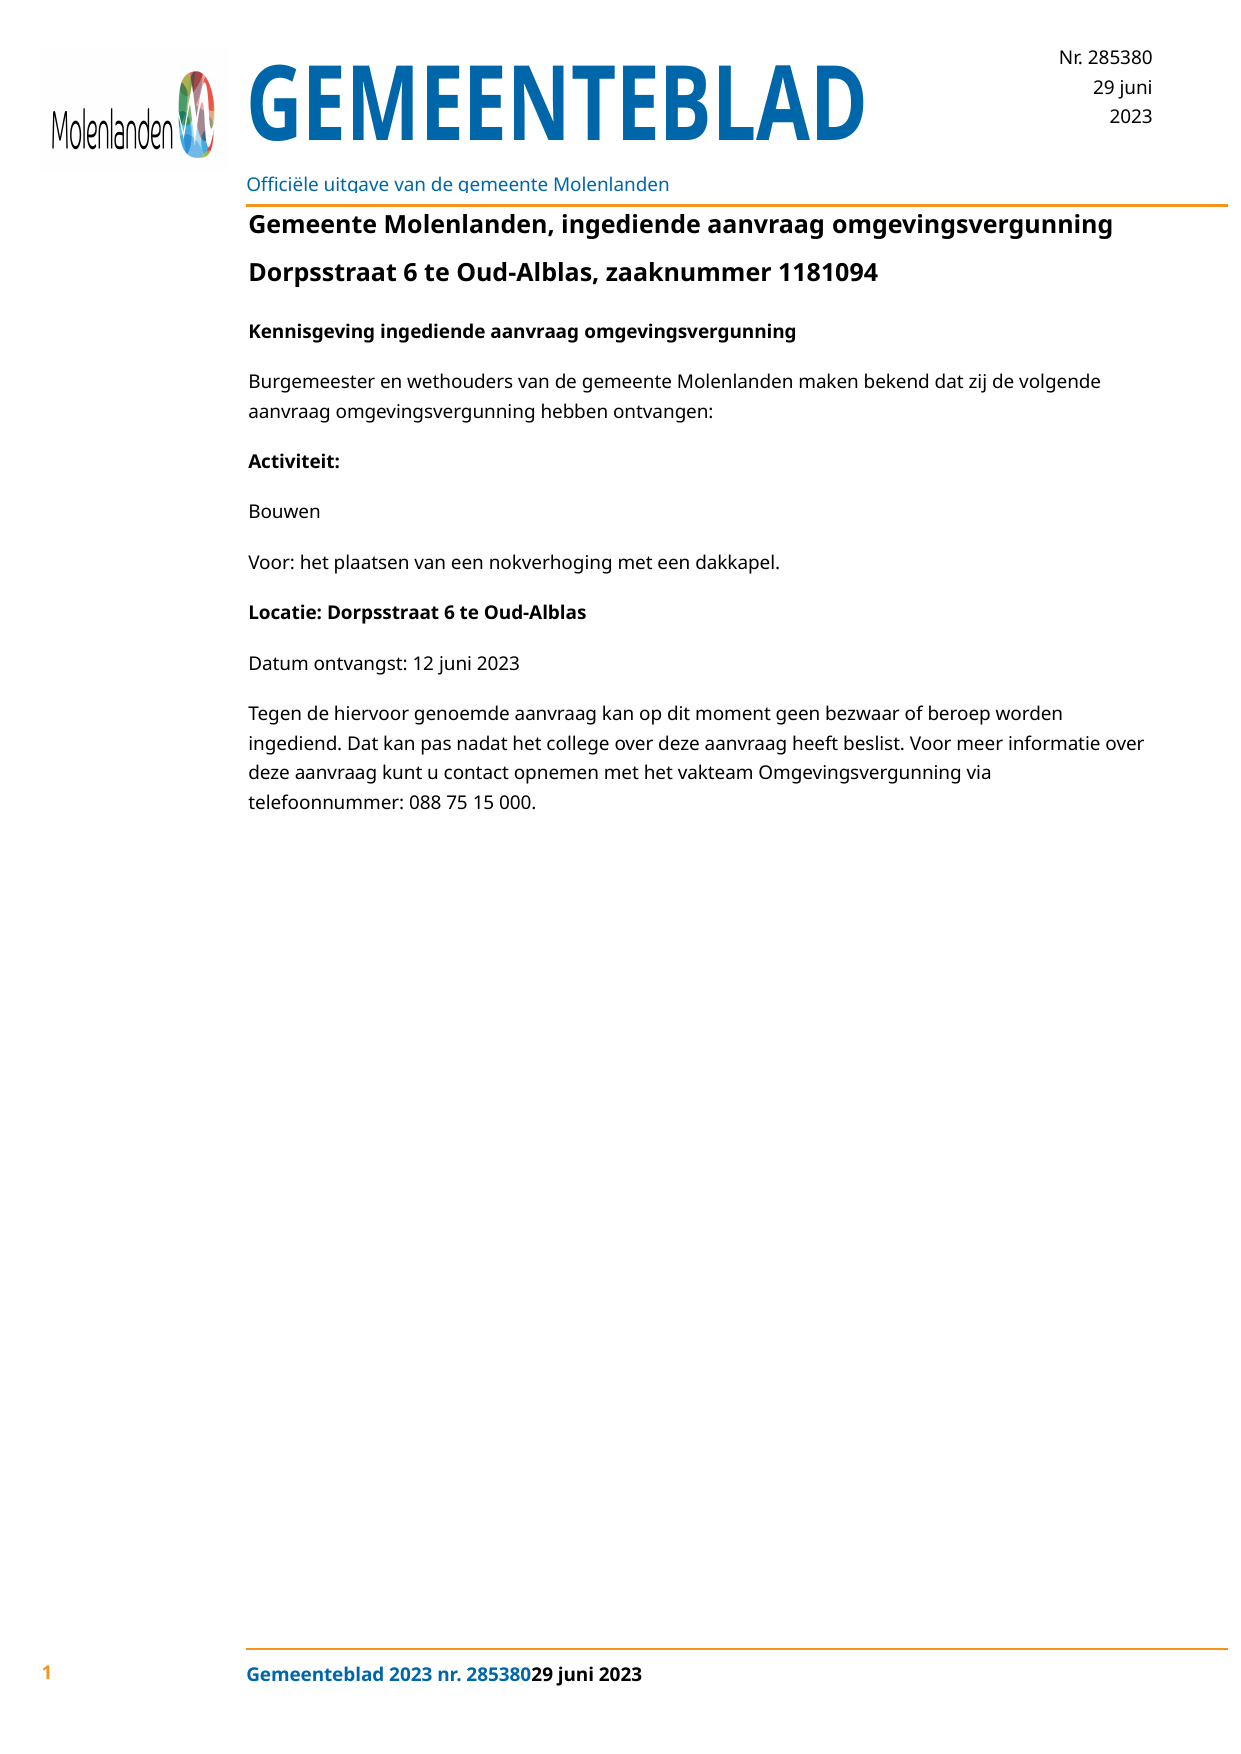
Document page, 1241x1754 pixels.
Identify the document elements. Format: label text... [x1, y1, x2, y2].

text Burgemeester en wethouders van de gemeente Molenlanden maken bekend dat zij de volgende aanvraag omgevingsvergunning hebben ontvangen: [248, 368, 1152, 424]
text Datum ontvangst: 12 juni 2023 [248, 650, 1152, 676]
picture [41, 47, 231, 172]
text Voor: het plaatsen van een nokverhoging met een dakkapel. [248, 549, 1152, 575]
text Kennisgeving ingediende aanvraag omgevingsvergunning [248, 318, 1152, 344]
text Bouwen [248, 499, 1152, 524]
text Tegen de hiervoor genoemde aanvraag kan op dit moment geen bezwaar of beroep worden ingediend. Dat kan pas nadat het college over deze aanvraag heeft beslist. Voor meer informatie over deze aanvraag kunt u contact opnemen met het vakteam Omgevingsvergunning via telefoonnummer: 088 75 15 000. [248, 700, 1152, 815]
text Activiteit: [248, 448, 1152, 474]
text Locatie: Dorpsstraat 6 te Oud-Alblas [248, 599, 1152, 625]
text Gemeente Molenlanden, ingediende aanvraag omgevingsvergunning Dorpsstraat 6 te Oud-Alblas, zaaknummer 1181094 [248, 207, 1152, 288]
